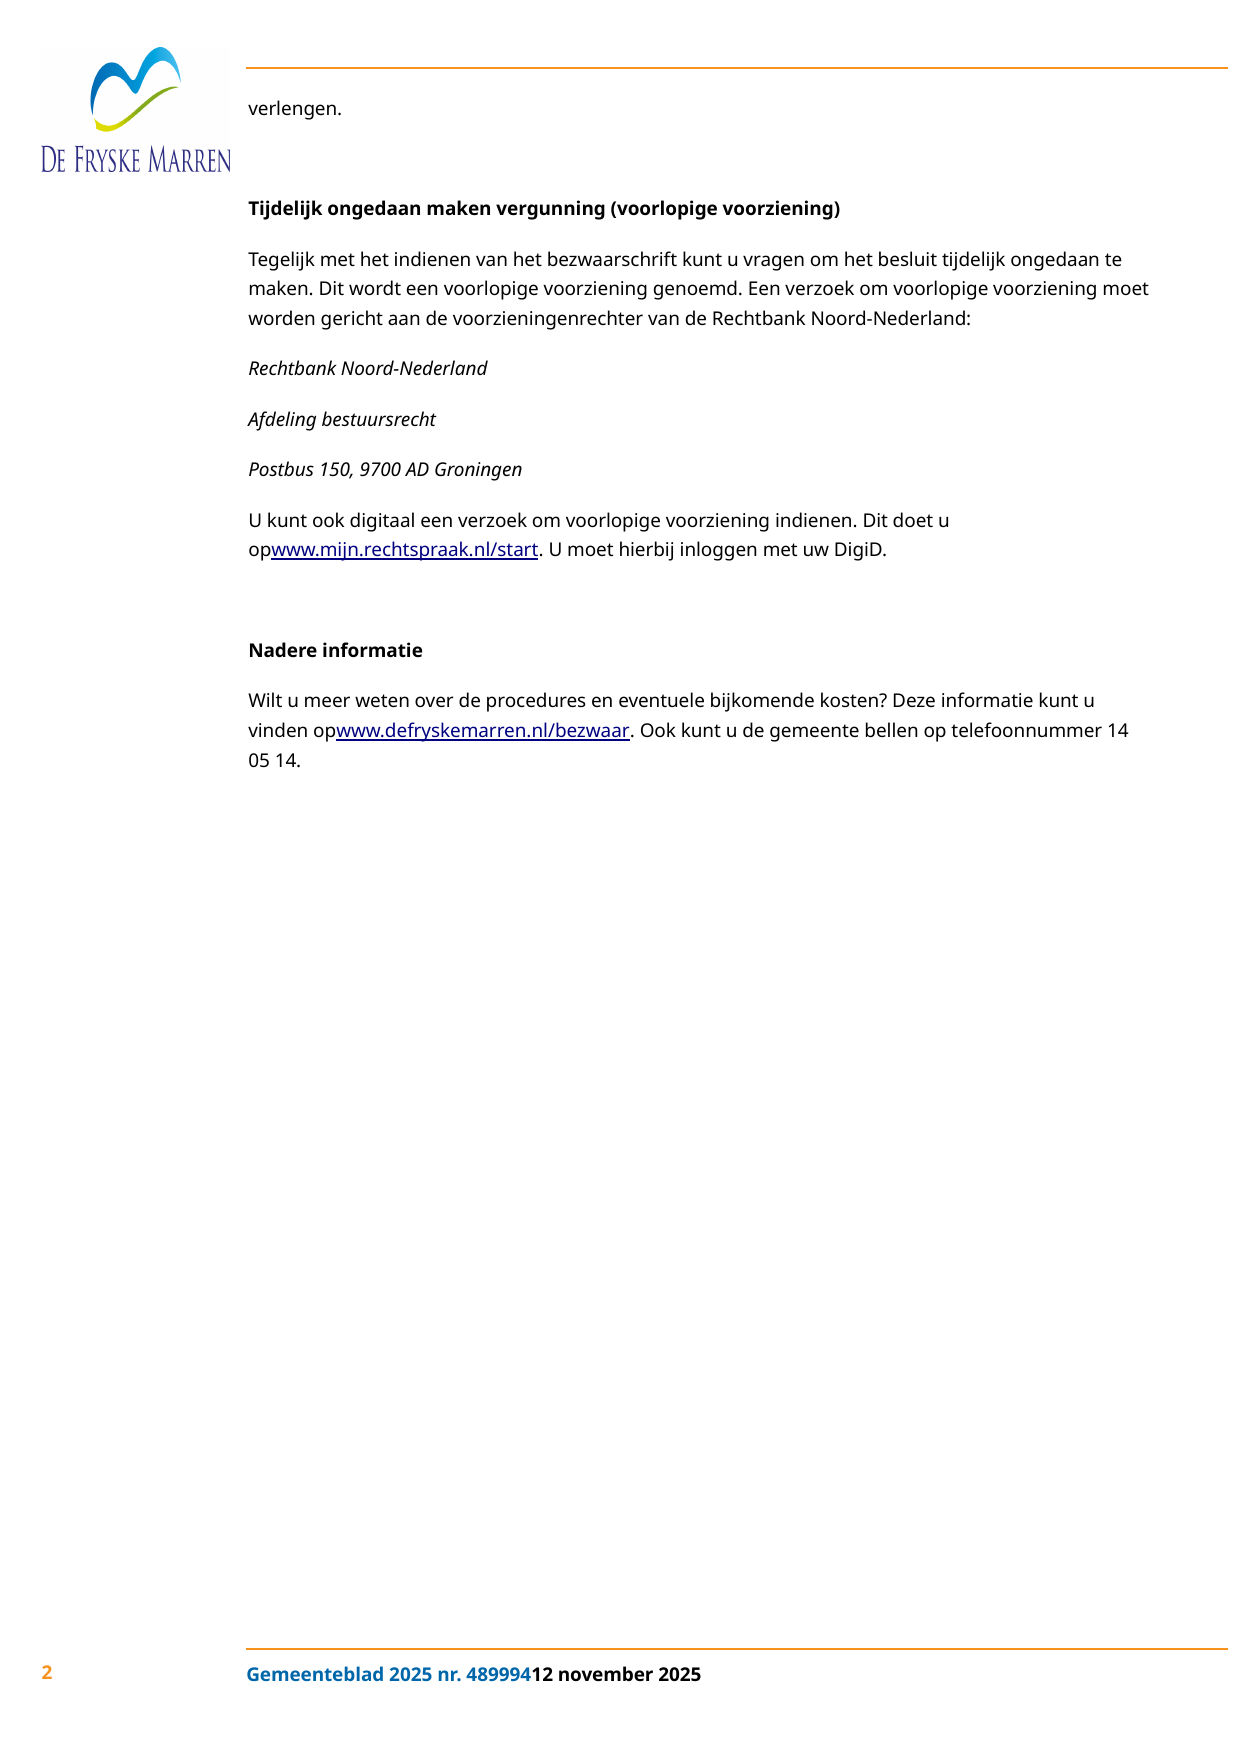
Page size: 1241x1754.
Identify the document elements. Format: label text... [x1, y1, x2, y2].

text verlengen. [248, 95, 1152, 121]
text U kunt ook digitaal een verzoek om voorlopige voorziening indienen. Dit doet u opwww.mijn.rechtspraak.nl/start. U moet hierbij inloggen met uw DigiD. [248, 507, 1152, 562]
text Afdeling bestuursrecht [248, 406, 1152, 432]
text Tijdelijk ongedaan maken vergunning (voorlopige voorziening) [248, 196, 1152, 221]
text Wilt u meer weten over de procedures en eventuele bijkomende kosten? Deze informatie kunt u vinden opwww.defryskemarren.nl/bezwaar. Ook kunt u de gemeente bellen op telefoonnummer 14 05 14. [248, 688, 1152, 773]
text Nadere informatie [248, 637, 1152, 663]
text Rechtbank Noord-Nederland [248, 356, 1152, 381]
picture [41, 47, 231, 172]
text Tegelijk met het indienen van het bezwaarschrift kunt u vragen om het besluit tijdelijk ongedaan te maken. Dit wordt een voorlopige voorziening genoemd. Een verzoek om voorlopige voorziening moet worden gericht aan de voorzieningenrechter van de Rechtbank Noord-Nederland: [248, 246, 1152, 331]
text Postbus 150, 9700 AD Groningen [248, 456, 1152, 482]
